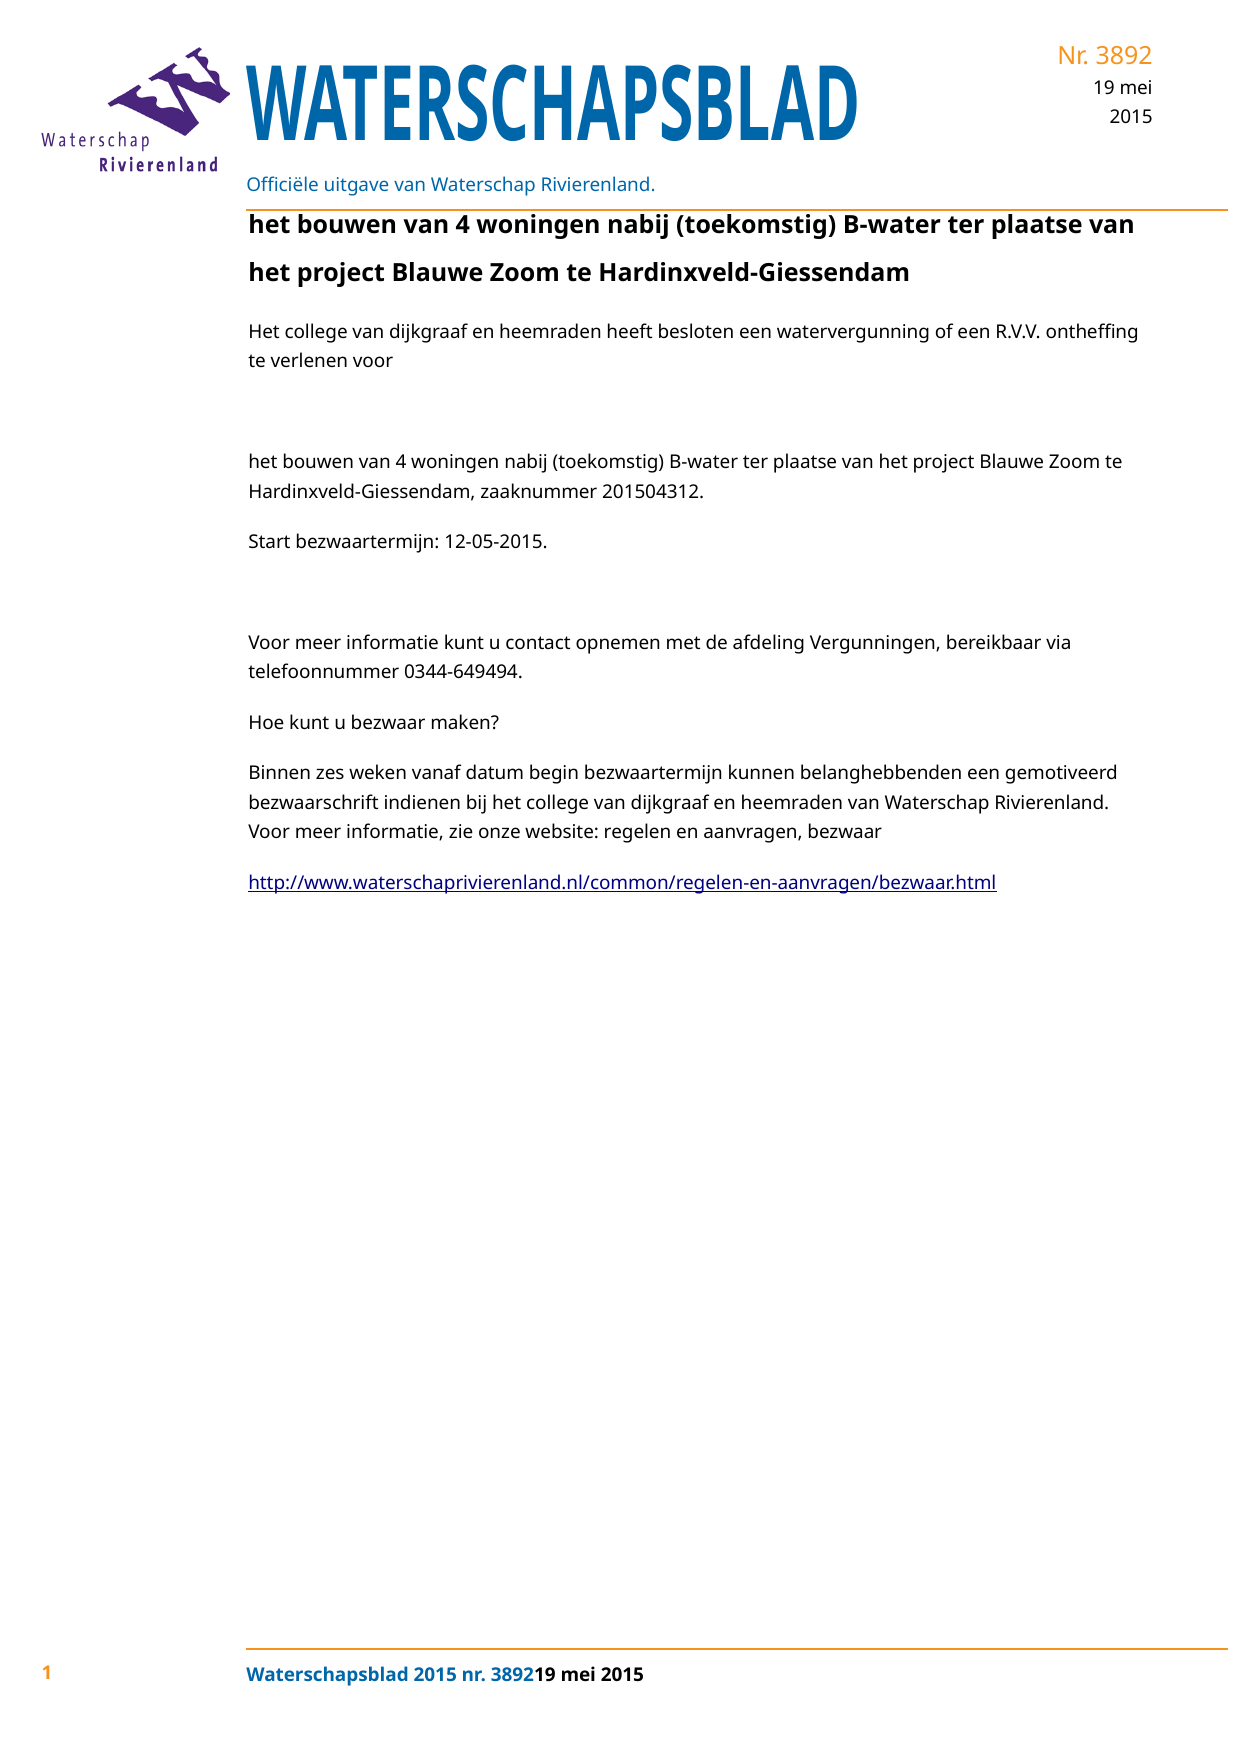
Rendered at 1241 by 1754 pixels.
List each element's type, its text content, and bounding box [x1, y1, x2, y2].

text het bouwen van 4 woningen nabij (toekomstig) B-water ter plaatse van het project Blauwe Zoom te Hardinxveld-Giessendam, zaaknummer 201504312. [248, 448, 1152, 504]
text Voor meer informatie kunt u contact opnemen met de afdeling Vergunningen, bereikbaar via telefoonnummer 0344-649494. [248, 629, 1152, 684]
text Hoe kunt u bezwaar maken? [248, 709, 1152, 735]
text Het college van dijkgraaf en heemraden heeft besloten een watervergunning of een R.V.V. ontheffing te verlenen voor [248, 318, 1152, 373]
text http://www.waterschaprivierenland.nl/common/regelen-en-aanvragen/bezwaar.html [248, 869, 1152, 895]
text het bouwen van 4 woningen nabij (toekomstig) B-water ter plaatse van het project Blauwe Zoom te Hardinxveld-Giessendam [248, 211, 1152, 288]
text Start bezwaartermijn: 12-05-2015. [248, 528, 1152, 554]
picture [41, 47, 231, 172]
text Binnen zes weken vanaf datum begin bezwaartermijn kunnen belanghebbenden een gemotiveerd bezwaarschrift indienen bij het college van dijkgraaf en heemraden van Waterschap Rivierenland. Voor meer informatie, zie onze website: regelen en aanvragen, bezwaar [248, 759, 1152, 844]
